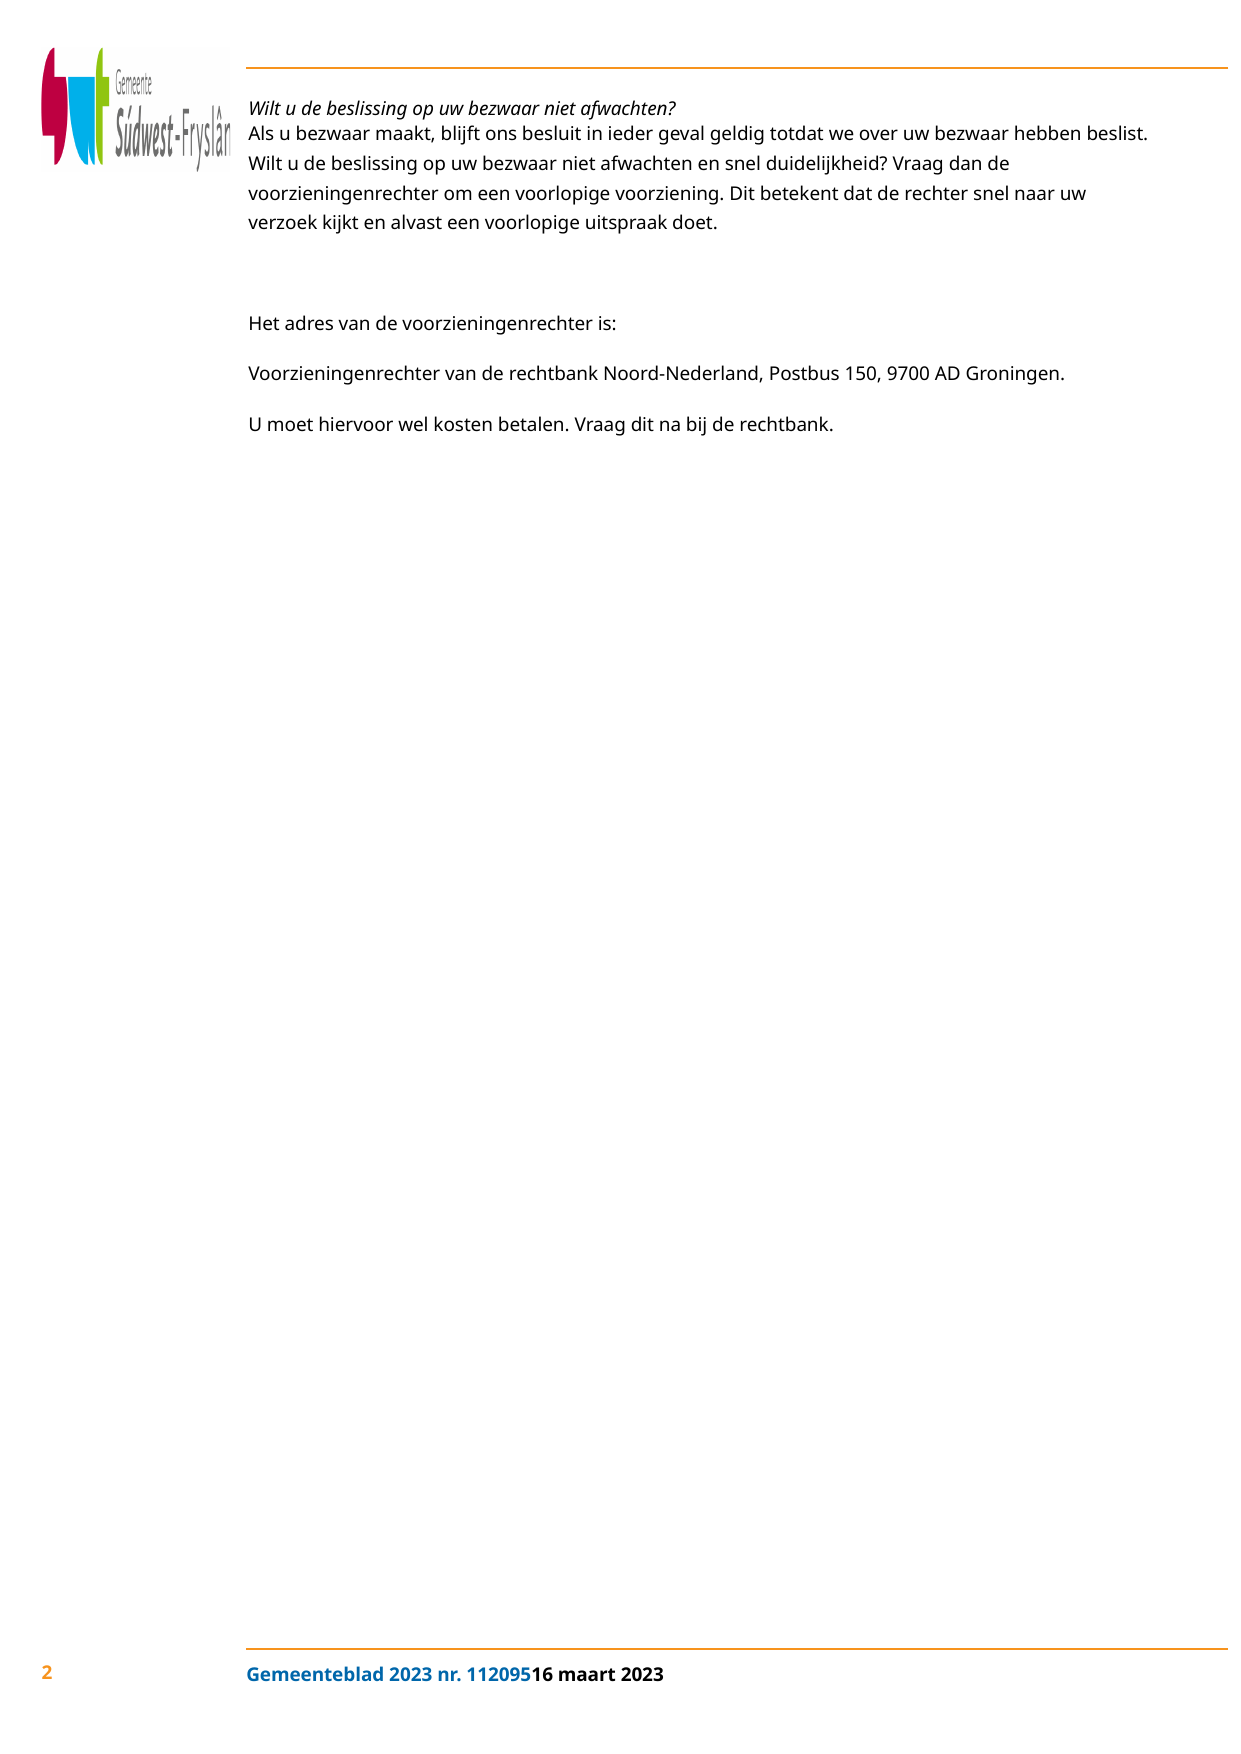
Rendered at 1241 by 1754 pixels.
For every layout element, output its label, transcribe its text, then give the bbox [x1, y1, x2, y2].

text Wilt u de beslissing op uw bezwaar niet afwachten? [248, 95, 1152, 121]
text U moet hiervoor wel kosten betalen. Vraag dit na bij de rechtbank. [248, 411, 1152, 437]
text Als u bezwaar maakt, blijft ons besluit in ieder geval geldig totdat we over uw bezwaar hebben beslist. Wilt u de beslissing op uw bezwaar niet afwachten en snel duidelijkheid? Vraag dan de voorzieningenrechter om een voorlopige voorziening. Dit betekent dat de rechter snel naar uw verzoek kijkt en alvast een voorlopige uitspraak doet. [248, 121, 1152, 235]
text Het adres van de voorzieningenrechter is: [248, 310, 1152, 336]
text Voorzieningenrechter van de rechtbank Noord-Nederland, Postbus 150, 9700 AD Groningen. [248, 361, 1152, 386]
picture [41, 47, 231, 172]
